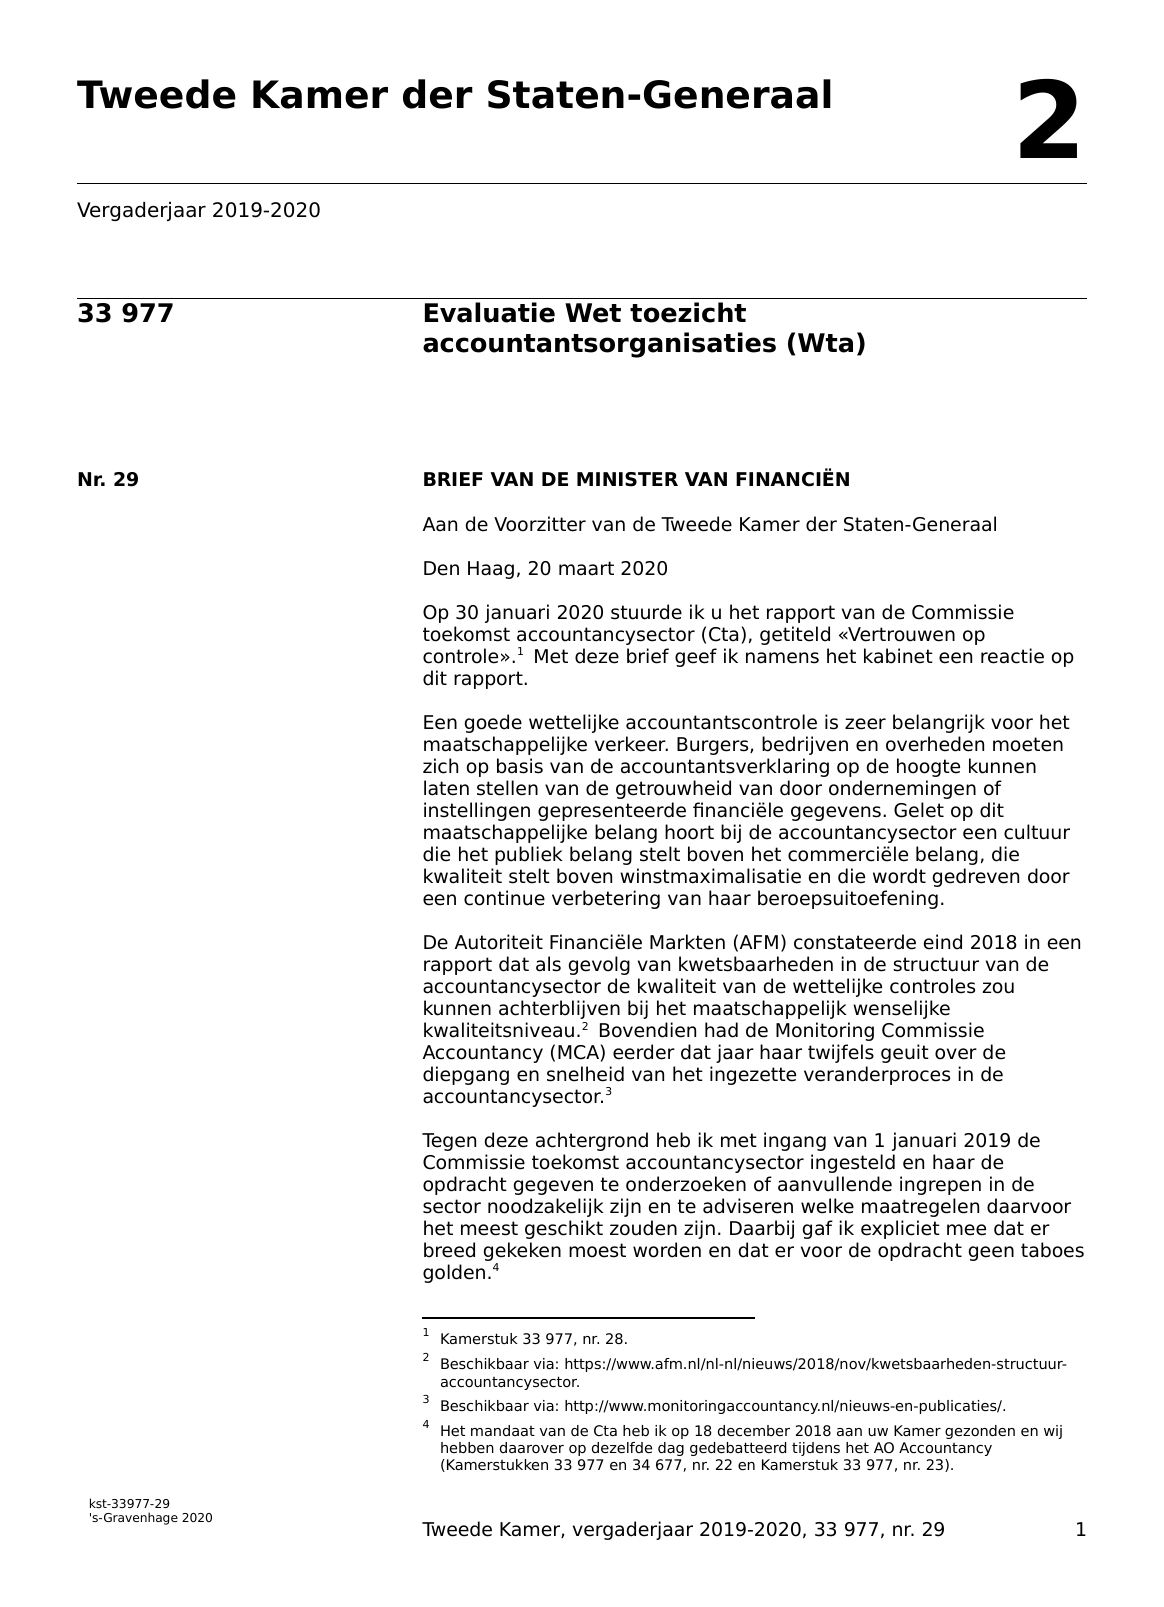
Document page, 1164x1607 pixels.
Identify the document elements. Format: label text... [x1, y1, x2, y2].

text kst-33977-29 [88, 1497, 323, 1511]
text Tegen deze achtergrond heb ik met ingang van 1 januari 2019 de Commissie toekomst accountancysector ingesteld en haar de opdracht gegeven te onderzoeken of aanvullende ingrepen in de sector noodzakelijk zijn en te adviseren welke maatregelen daarvoor het meest geschikt zouden zijn. Daarbij gaf ik expliciet mee dat er breed gekeken moest worden en dat er voor de opdracht geen taboes golden. [422, 1130, 1087, 1284]
text Kamerstuk 33 977, nr. 28. [422, 1327, 1087, 1349]
subtitle 33 977 Evaluatie Wet toezicht accountantsorganisaties (Wta) [77, 299, 1087, 358]
text Een goede wettelijke accountantscontrole is zeer belangrijk voor het maatschappelijke verkeer. Burgers, bedrijven en overheden moeten zich op basis van de accountantsverklaring op de hoogte kunnen laten stellen van de getrouwheid van door ondernemingen of instellingen gepresenteerde financiële gegevens. Gelet op dit maatschappelijke belang hoort bij de accountancysector een cultuur die het publiek belang stelt boven het commerciële belang, die kwaliteit stelt boven winstmaximalisatie en die wordt gedreven door een continue verbetering van haar beroepsuitoefening. [422, 712, 1087, 910]
text Het mandaat van de Cta heb ik op 18 december 2018 aan uw Kamer gezonden en wij hebben daarover op dezelfde dag gedebatteerd tijdens het AO Accountancy (Kamerstukken 33 977 en 34 677, nr. 22 en Kamerstuk 33 977, nr. 23). [422, 1418, 1087, 1474]
table_header Tweede Kamer der Staten-Generaal [77, 59, 886, 183]
text Aan de Voorzitter van de Tweede Kamer der Staten-Generaal [422, 513, 1087, 536]
table_cell Vergaderjaar 2019-2020 [77, 184, 1087, 298]
text Den Haag, 20 maart 2020 [422, 558, 1087, 580]
table_header 2 [886, 59, 1087, 183]
text Beschikbaar via: http://www.monitoringaccountancy.nl/nieuws-en-publicaties/. [422, 1393, 1087, 1416]
text 's-Gravenhage 2020 [88, 1511, 323, 1525]
subtitle Nr. 29 BRIEF VAN DE MINISTER VAN FINANCIËN [77, 469, 1087, 491]
text Beschikbaar via: https://www.afm.nl/nl-nl/nieuws/2018/nov/kwetsbaarheden-structuur-accountancysector. [422, 1352, 1087, 1391]
text De Autoriteit Financiële Markten (AFM) constateerde eind 2018 in een rapport dat als gevolg van kwetsbaarheden in de structuur van de accountancysector de kwaliteit van de wettelijke controles zou kunnen achterblijven bij het maatschappelijk wenselijke kwaliteitsniveau. Bovendien had de Monitoring Commissie Accountancy (MCA) eerder dat jaar haar twijfels geuit over de diepgang en snelheid van het ingezette veranderproces in de accountancysector. [422, 932, 1087, 1108]
text Op 30 januari 2020 stuurde ik u het rapport van de Commissie toekomst accountancysector (Cta), getiteld «Vertrouwen op controle». Met deze brief geef ik namens het kabinet een reactie op dit rapport. [422, 602, 1087, 690]
